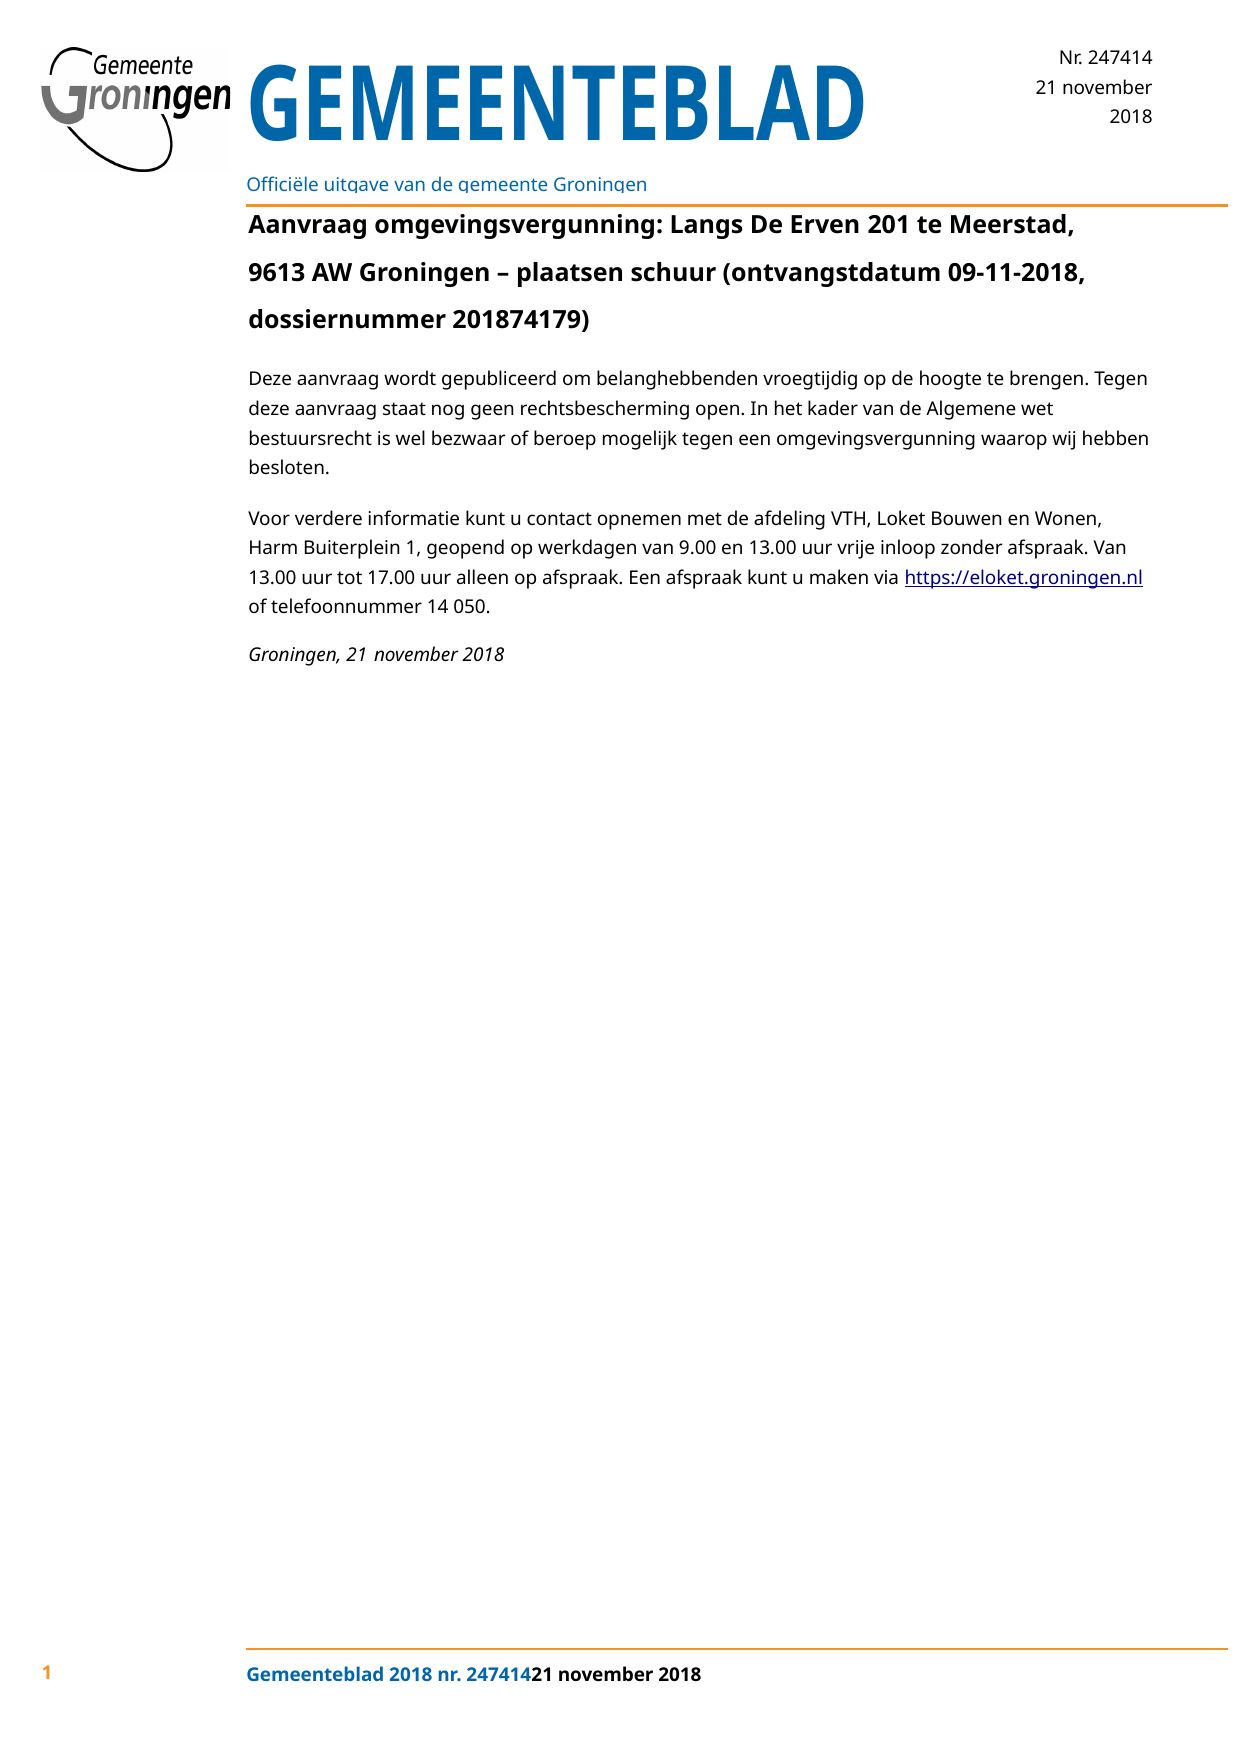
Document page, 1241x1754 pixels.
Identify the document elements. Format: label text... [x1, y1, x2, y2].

text Deze aanvraag wordt gepubliceerd om belanghebbenden vroegtijdig op de hoogte te brengen. Tegen deze aanvraag staat nog geen rechtsbescherming open. In het kader van de Algemene wet bestuursrecht is wel bezwaar of beroep mogelijk tegen een omgevingsvergunning waarop wij hebben besloten. [248, 366, 1152, 480]
picture [41, 47, 231, 172]
text Aanvraag omgevingsvergunning: Langs De Erven 201 te Meerstad, 9613 AW Groningen – plaatsen schuur (ontvangstdatum 09-11-2018, dossiernummer 201874179) [248, 207, 1152, 336]
text Groningen, 21 november 2018 [248, 641, 1152, 667]
text Voor verdere informatie kunt u contact opnemen met de afdeling VTH, Loket Bouwen en Wonen, Harm Buiterplein 1, geopend op werkdagen van 9.00 en 13.00 uur vrije inloop zonder afspraak. Van 13.00 uur tot 17.00 uur alleen op afspraak. Een afspraak kunt u maken via https://eloket.groningen.nl of telefoonnummer 14 050. [248, 505, 1152, 619]
